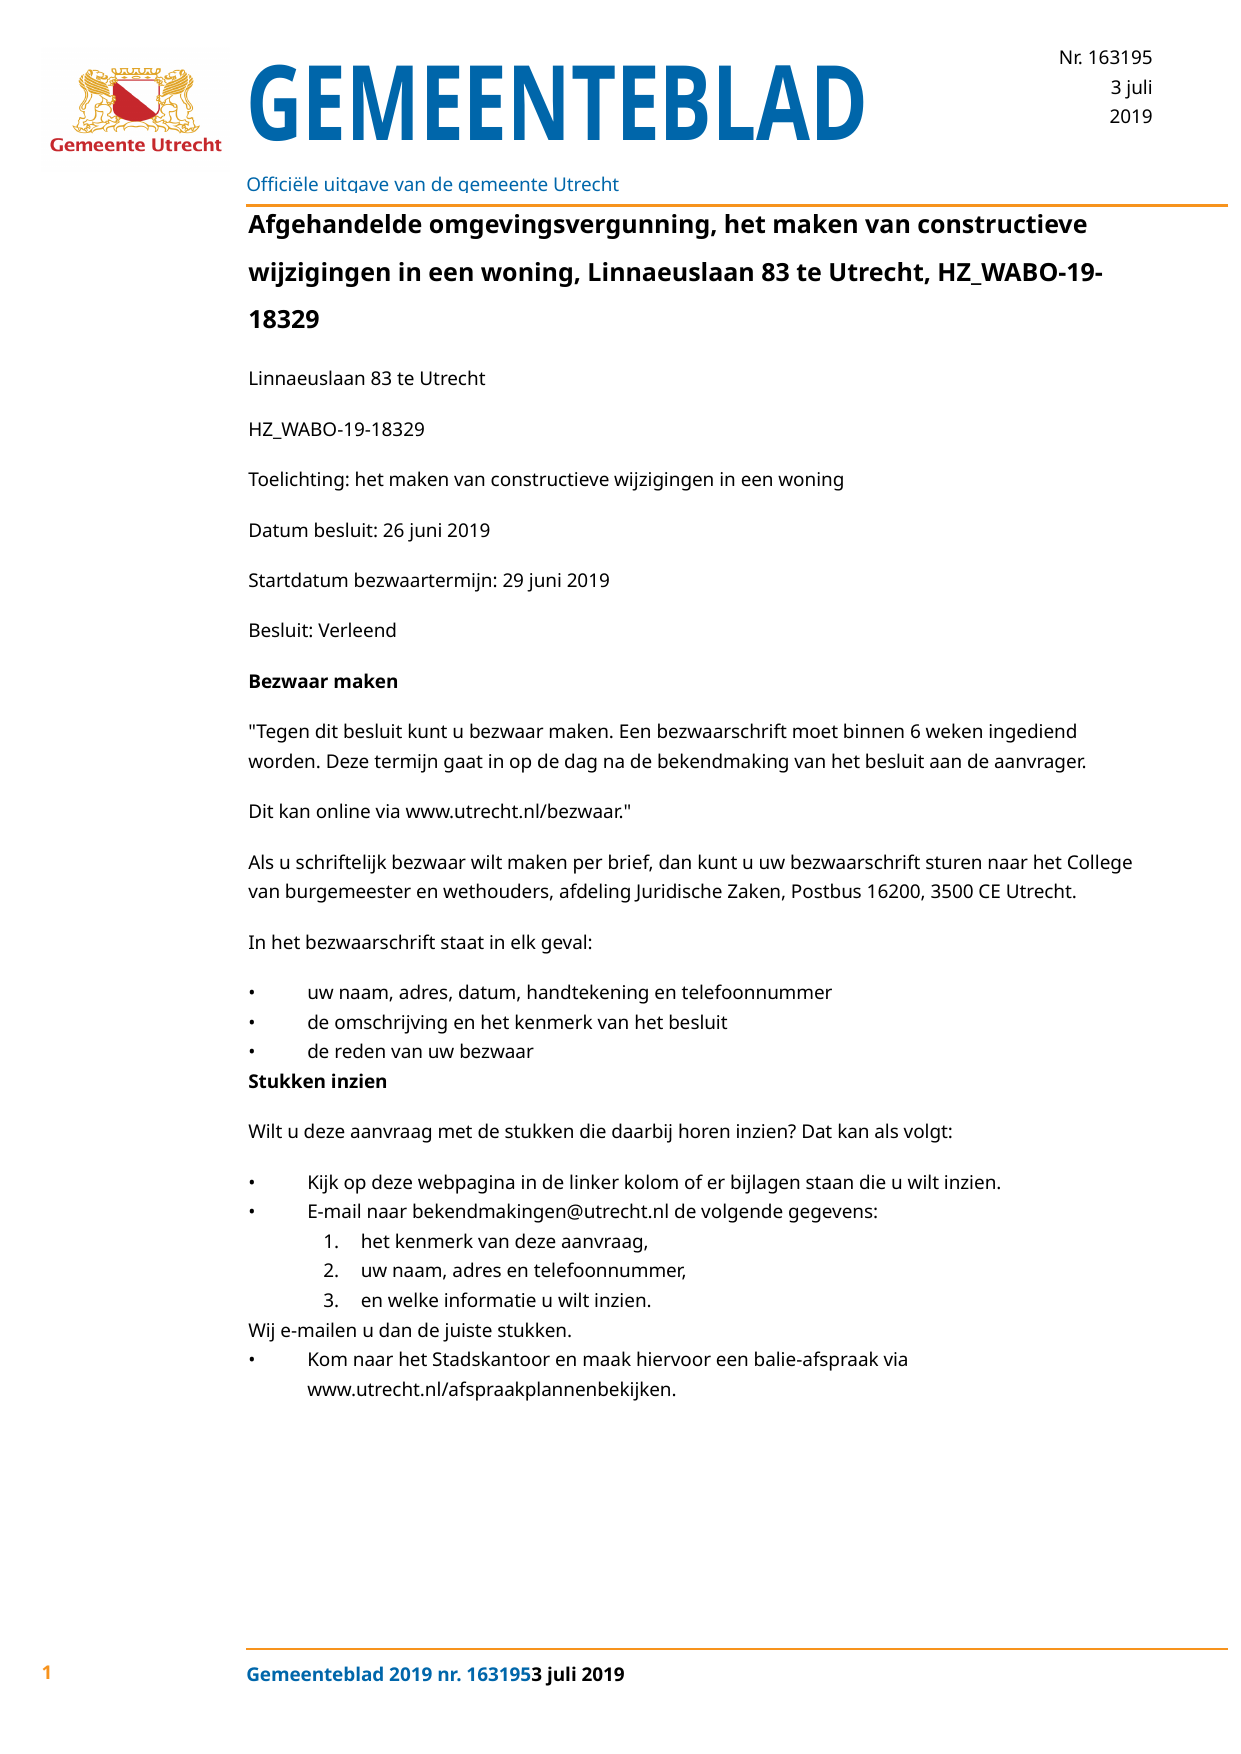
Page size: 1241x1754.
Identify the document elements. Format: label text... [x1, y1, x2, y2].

list E-mail naar bekendmakingen@utrecht.nl de volgende gegevens: [248, 1198, 1152, 1224]
list de omschrijving en het kenmerk van het besluit [248, 1009, 1152, 1034]
list en welke informatie u wilt inzien. [323, 1287, 1152, 1313]
text Datum besluit: 26 juni 2019 [248, 517, 1152, 542]
list uw naam, adres, datum, handtekening en telefoonnummer [248, 979, 1152, 1005]
list Kom naar het Stadskantoor en maak hiervoor een balie-afspraak via www.utrecht.nl/afspraakplannenbekijken. [248, 1346, 1152, 1402]
text Toelichting: het maken van constructieve wijzigingen in een woning [248, 466, 1152, 492]
text Stukken inzien [248, 1068, 1152, 1094]
text Als u schriftelijk bezwaar wilt maken per brief, dan kunt u uw bezwaarschrift sturen naar het College van burgemeester en wethouders, afdeling Juridische Zaken, Postbus 16200, 3500 CE Utrecht. [248, 849, 1152, 904]
text Bezwaar maken [248, 668, 1152, 694]
text Besluit: Verleend [248, 618, 1152, 643]
text Wij e-mailen u dan de juiste stukken. [248, 1317, 1152, 1342]
text Dit kan online via www.utrecht.nl/bezwaar." [248, 798, 1152, 824]
list de reden van uw bezwaar [248, 1038, 1152, 1064]
text In het bezwaarschrift staat in elk geval: [248, 929, 1152, 954]
text HZ_WABO-19-18329 [248, 416, 1152, 442]
list uw naam, adres en telefoonnummer, [323, 1258, 1152, 1283]
text "Tegen dit besluit kunt u bezwaar maken. Een bezwaarschrift moet binnen 6 weken ingediend worden. Deze termijn gaat in op de dag na de bekendmaking van het besluit aan de aanvrager. [248, 718, 1152, 774]
list Kijk op deze webpagina in de linker kolom of er bijlagen staan die u wilt inzien. [248, 1169, 1152, 1194]
list het kenmerk van deze aanvraag, [323, 1228, 1152, 1254]
text Linnaeuslaan 83 te Utrecht [248, 366, 1152, 391]
text Wilt u deze aanvraag met de stukken die daarbij horen inzien? Dat kan als volgt: [248, 1118, 1152, 1144]
picture [41, 47, 231, 172]
text Startdatum bezwaartermijn: 29 juni 2019 [248, 567, 1152, 593]
text Afgehandelde omgevingsvergunning, het maken van constructieve wijzigingen in een woning, Linnaeuslaan 83 te Utrecht, HZ_WABO-19-18329 [248, 207, 1152, 336]
